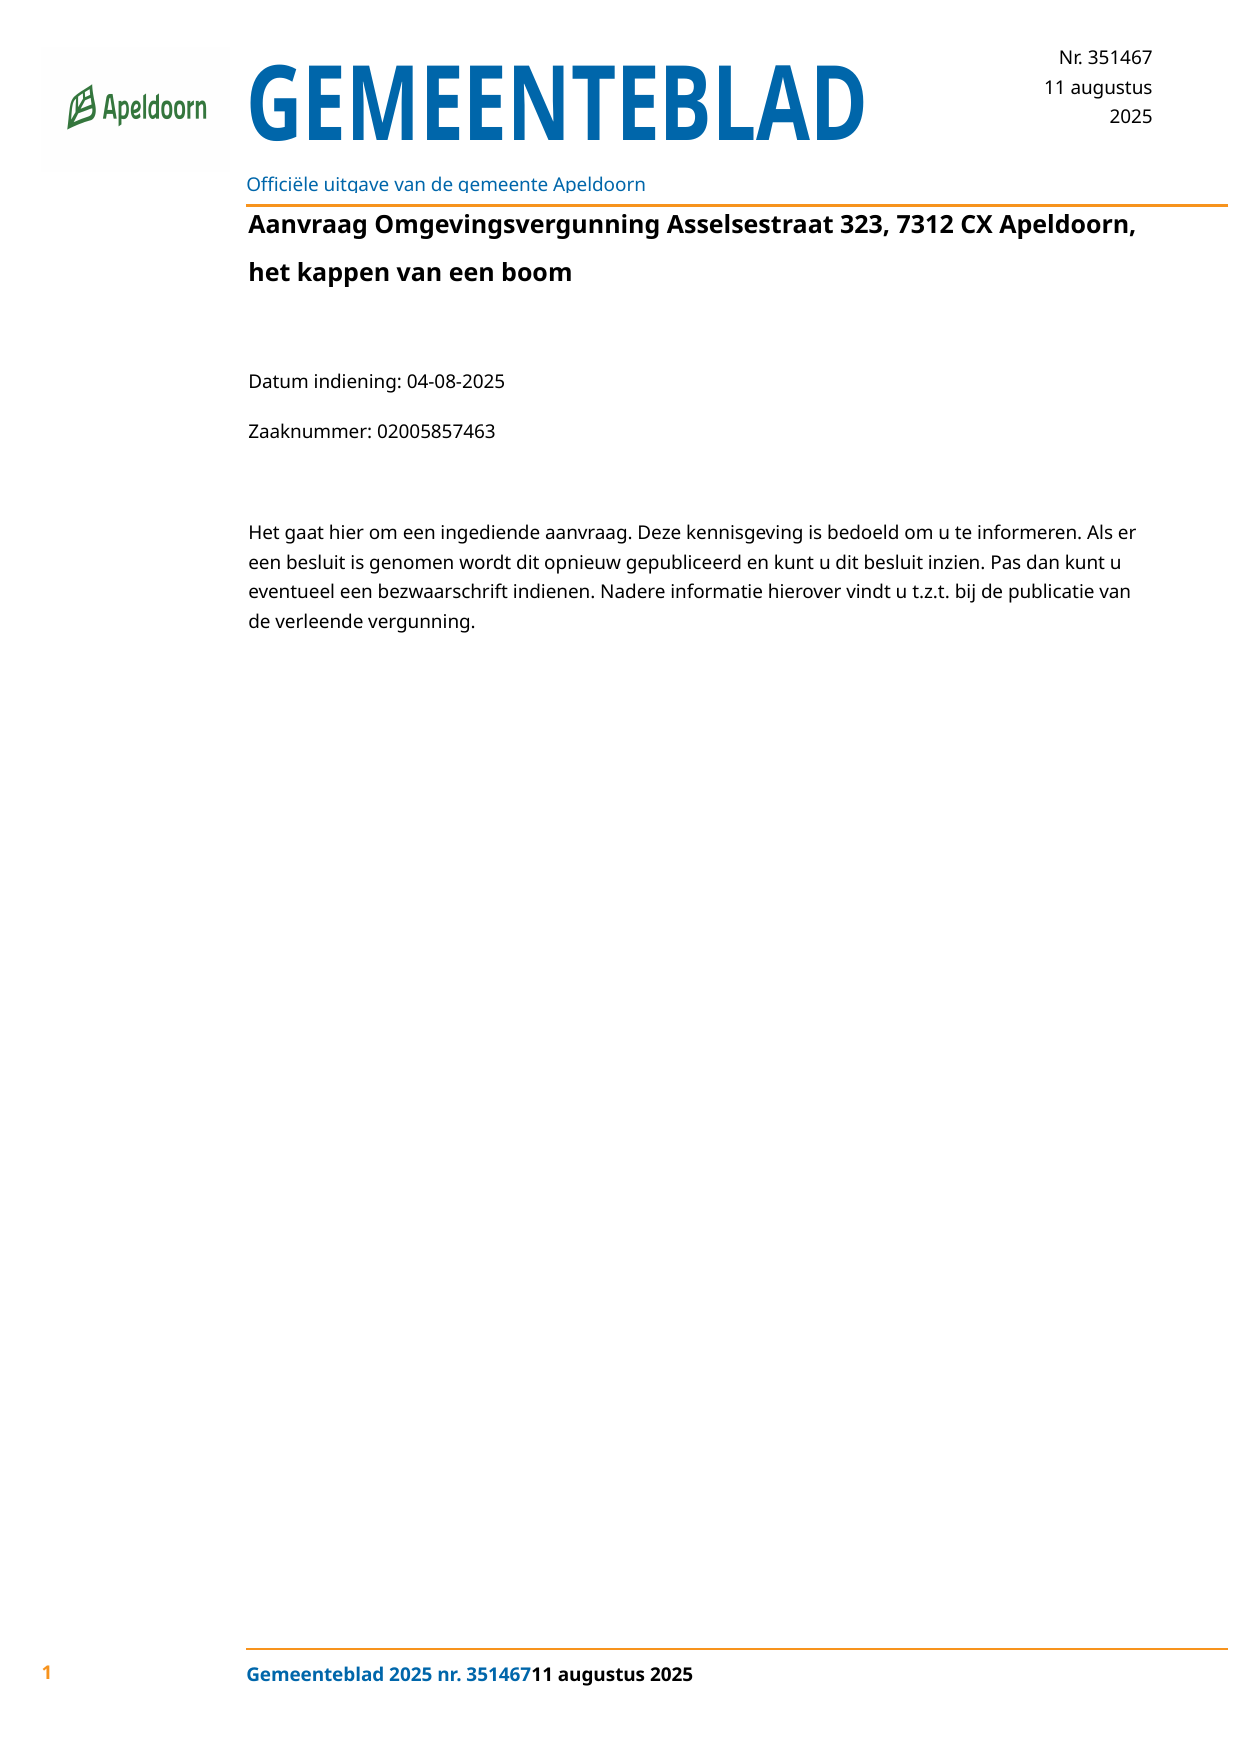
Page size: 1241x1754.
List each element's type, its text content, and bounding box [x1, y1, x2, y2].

text Het gaat hier om een ingediende aanvraag. Deze kennisgeving is bedoeld om u te informeren. Als er een besluit is genomen wordt dit opnieuw gepubliceerd en kunt u dit besluit inzien. Pas dan kunt u eventueel een bezwaarschrift indienen. Nadere informatie hierover vindt u t.z.t. bij de publicatie van de verleende vergunning. [248, 519, 1152, 634]
picture [41, 47, 231, 172]
text Datum indiening: 04-08-2025 [248, 368, 1152, 394]
text Zaaknummer: 02005857463 [248, 419, 1152, 444]
text Aanvraag Omgevingsvergunning Asselsestraat 323, 7312 CX Apeldoorn, het kappen van een boom [248, 207, 1152, 288]
